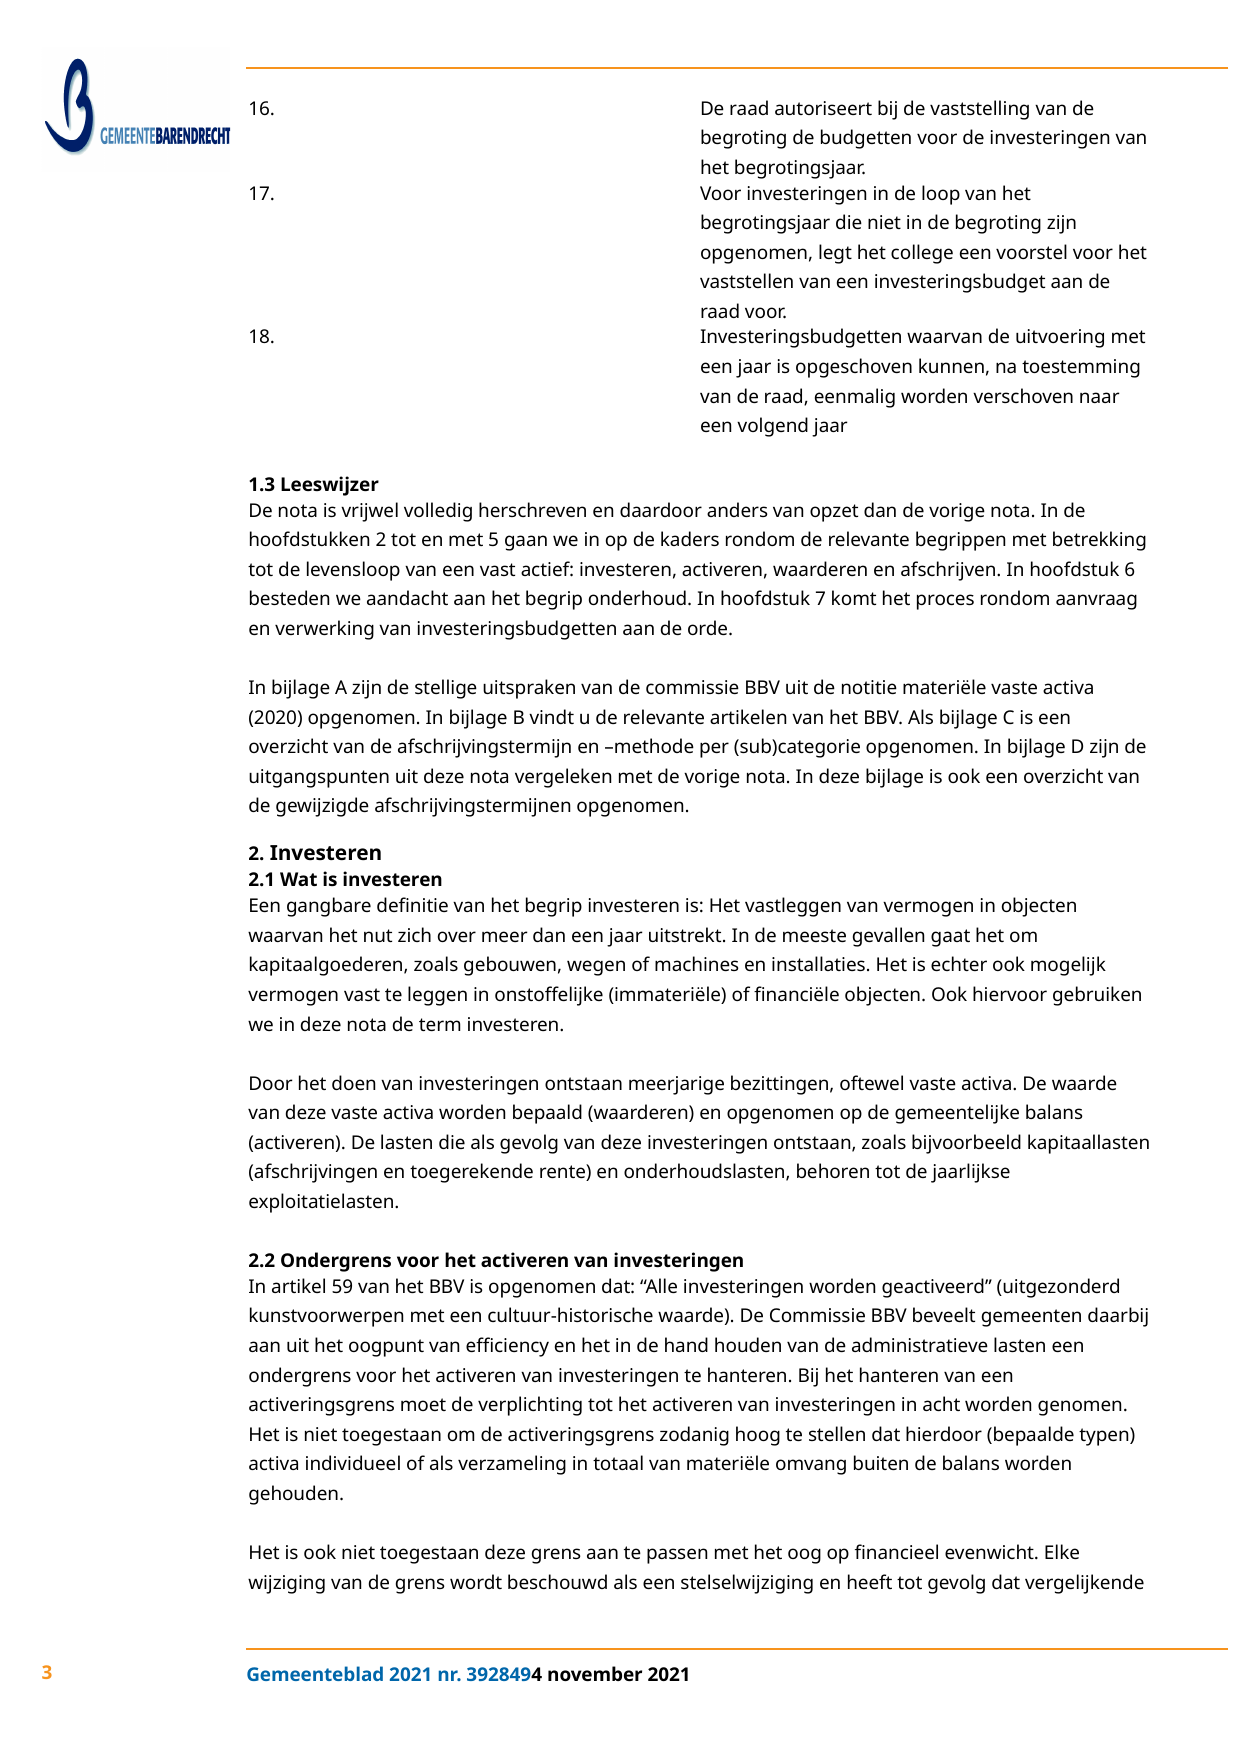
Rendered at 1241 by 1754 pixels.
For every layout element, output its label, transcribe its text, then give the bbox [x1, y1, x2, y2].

picture [41, 47, 231, 172]
table_cell De raad autoriseert bij de vaststelling van de begroting de budgetten voor de investeringen van het begrotingsjaar. [700, 95, 1152, 180]
table_cell 16. [248, 95, 700, 180]
text 1.3 Leeswijzer [248, 471, 1152, 497]
text 2.1 Wat is investeren [248, 867, 1152, 892]
text Een gangbare definitie van het begrip investeren is: Het vastleggen van vermogen in objecten waarvan het nut zich over meer dan een jaar uitstrekt. In de meeste gevallen gaat het om kapitaalgoederen, zoals gebouwen, wegen of machines en installaties. Het is echter ook mogelijk vermogen vast te leggen in onstoffelijke (immateriële) of financiële objecten. Ook hiervoor gebruiken we in deze nota de term investeren. [248, 892, 1152, 1036]
table_cell 18. [248, 324, 700, 438]
text Het is ook niet toegestaan deze grens aan te passen met het oog op financieel evenwicht. Elke wijziging van de grens wordt beschouwd als een stelselwijziging en heeft tot gevolg dat vergelijkende [248, 1539, 1152, 1595]
text 2. Investeren [248, 838, 1152, 867]
text Door het doen van investeringen ontstaan meerjarige bezittingen, oftewel vaste activa. De waarde van deze vaste activa worden bepaald (waarderen) en opgenomen op de gemeentelijke balans (activeren). De lasten die als gevolg van deze investeringen ontstaan, zoals bijvoorbeeld kapitaallasten (afschrijvingen en toegerekende rente) en onderhoudslasten, behoren tot de jaarlijkse exploitatielasten. [248, 1070, 1152, 1214]
table_cell 17. [248, 180, 700, 324]
table_cell Voor investeringen in de loop van het begrotingsjaar die niet in de begroting zijn opgenomen, legt het college een voorstel voor het vaststellen van een investeringsbudget aan de raad voor. [700, 180, 1152, 324]
text In bijlage A zijn de stellige uitspraken van de commissie BBV uit de notitie materiële vaste activa (2020) opgenomen. In bijlage B vindt u de relevante artikelen van het BBV. Als bijlage C is een overzicht van de afschrijvingstermijn en –methode per (sub)categorie opgenomen. In bijlage D zijn de uitgangspunten uit deze nota vergeleken met de vorige nota. In deze bijlage is ook een overzicht van de gewijzigde afschrijvingstermijnen opgenomen. [248, 674, 1152, 818]
table_cell Investeringsbudgetten waarvan de uitvoering met een jaar is opgeschoven kunnen, na toestemming van de raad, eenmalig worden verschoven naar een volgend jaar [700, 324, 1152, 438]
text 2.2 Ondergrens voor het activeren van investeringen [248, 1247, 1152, 1273]
text De nota is vrijwel volledig herschreven en daardoor anders van opzet dan de vorige nota. In de hoofdstukken 2 tot en met 5 gaan we in op de kaders rondom de relevante begrippen met betrekking tot de levensloop van een vast actief: investeren, activeren, waarderen en afschrijven. In hoofdstuk 6 besteden we aandacht aan het begrip onderhoud. In hoofdstuk 7 komt het proces rondom aanvraag en verwerking van investeringsbudgetten aan de orde. [248, 497, 1152, 641]
text In artikel 59 van het BBV is opgenomen dat: “Alle investeringen worden geactiveerd” (uitgezonderd kunstvoorwerpen met een cultuur-historische waarde). De Commissie BBV beveelt gemeenten daarbij aan uit het oogpunt van efficiency en het in de hand houden van de administratieve lasten een ondergrens voor het activeren van investeringen te hanteren. Bij het hanteren van een activeringsgrens moet de verplichting tot het activeren van investeringen in acht worden genomen. Het is niet toegestaan om de activeringsgrens zodanig hoog te stellen dat hierdoor (bepaalde typen) activa individueel of als verzameling in totaal van materiële omvang buiten de balans worden gehouden. [248, 1273, 1152, 1506]
